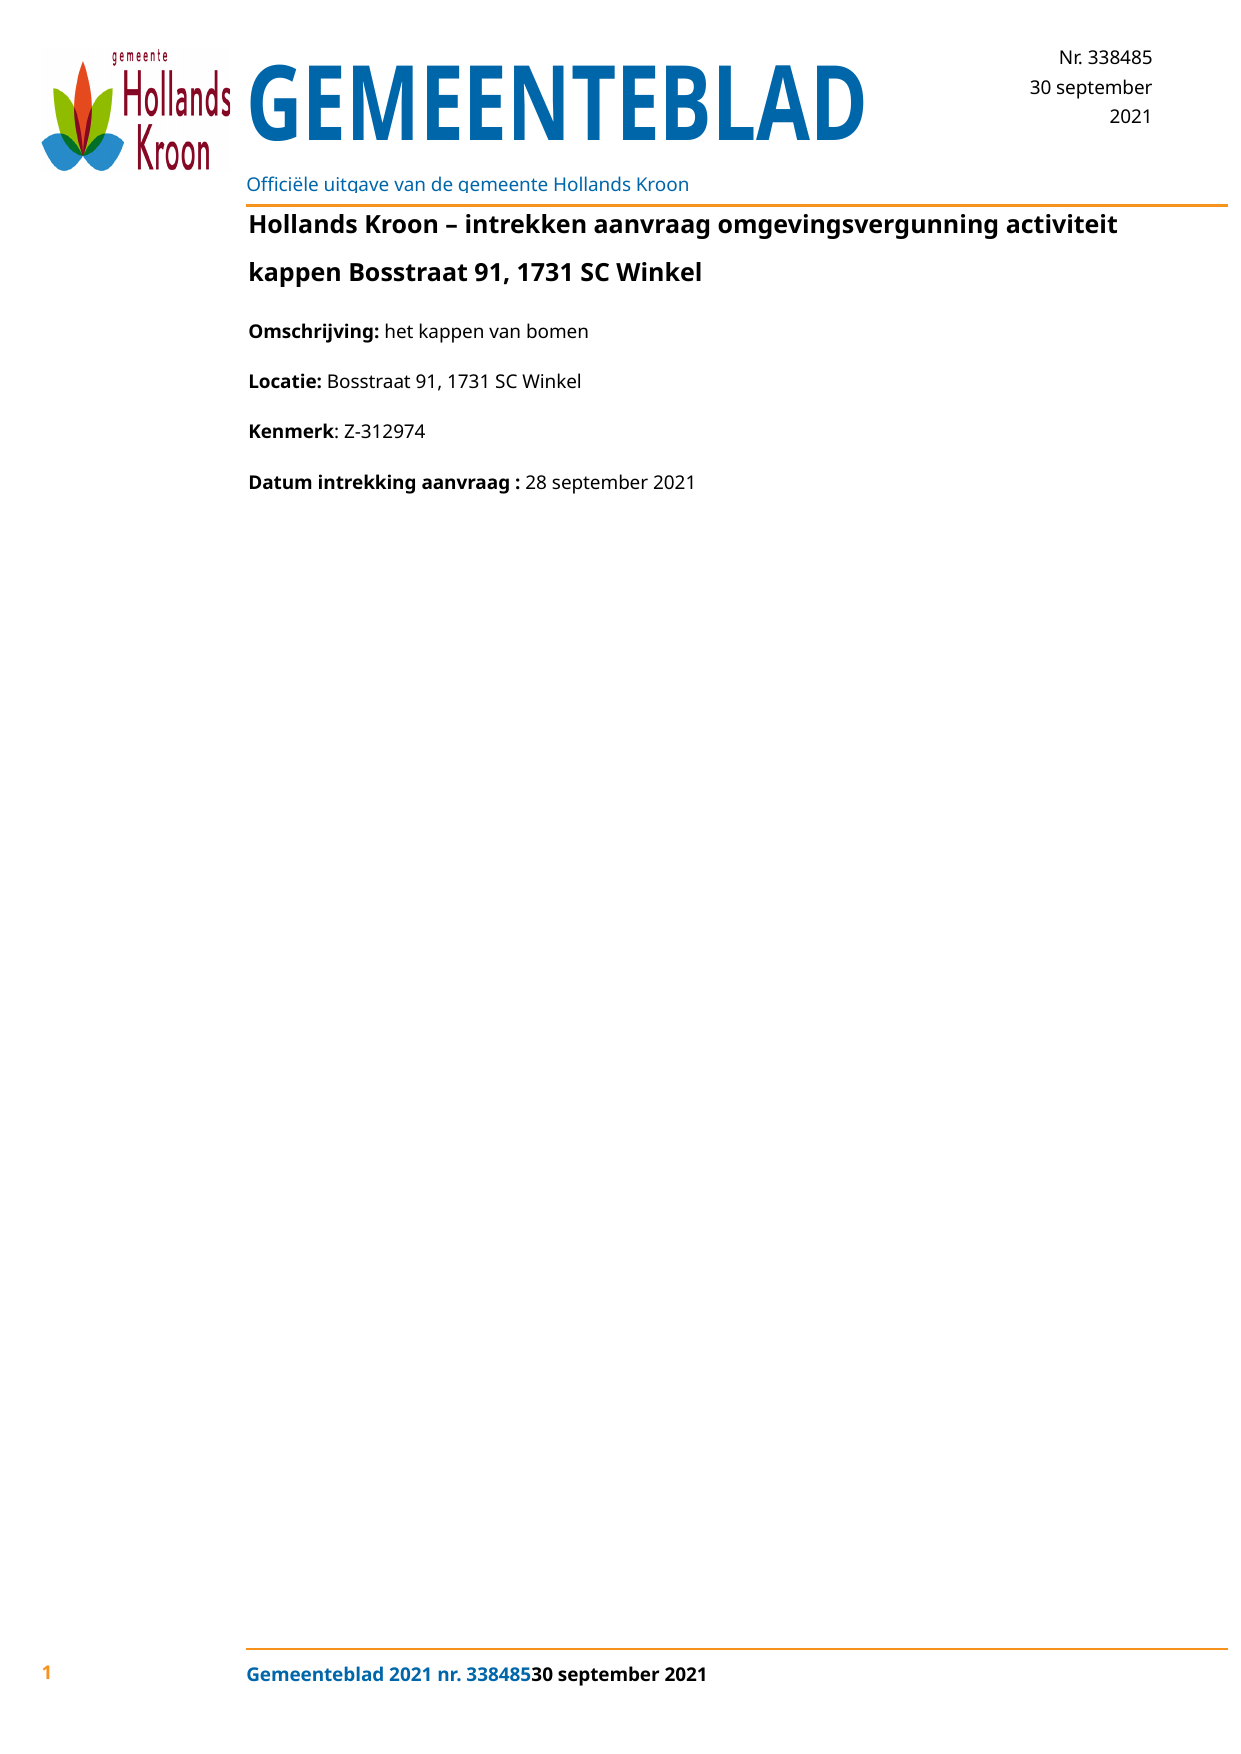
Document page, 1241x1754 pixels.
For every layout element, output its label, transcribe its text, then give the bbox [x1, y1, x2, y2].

picture [41, 47, 231, 172]
text Kenmerk: Z-312974 [248, 419, 1152, 444]
text Hollands Kroon – intrekken aanvraag omgevingsvergunning activiteit kappen Bosstraat 91, 1731 SC Winkel [248, 207, 1152, 288]
text Datum intrekking aanvraag : 28 september 2021 [248, 469, 1152, 495]
text Locatie: Bosstraat 91, 1731 SC Winkel [248, 368, 1152, 394]
text Omschrijving: het kappen van bomen [248, 318, 1152, 344]
